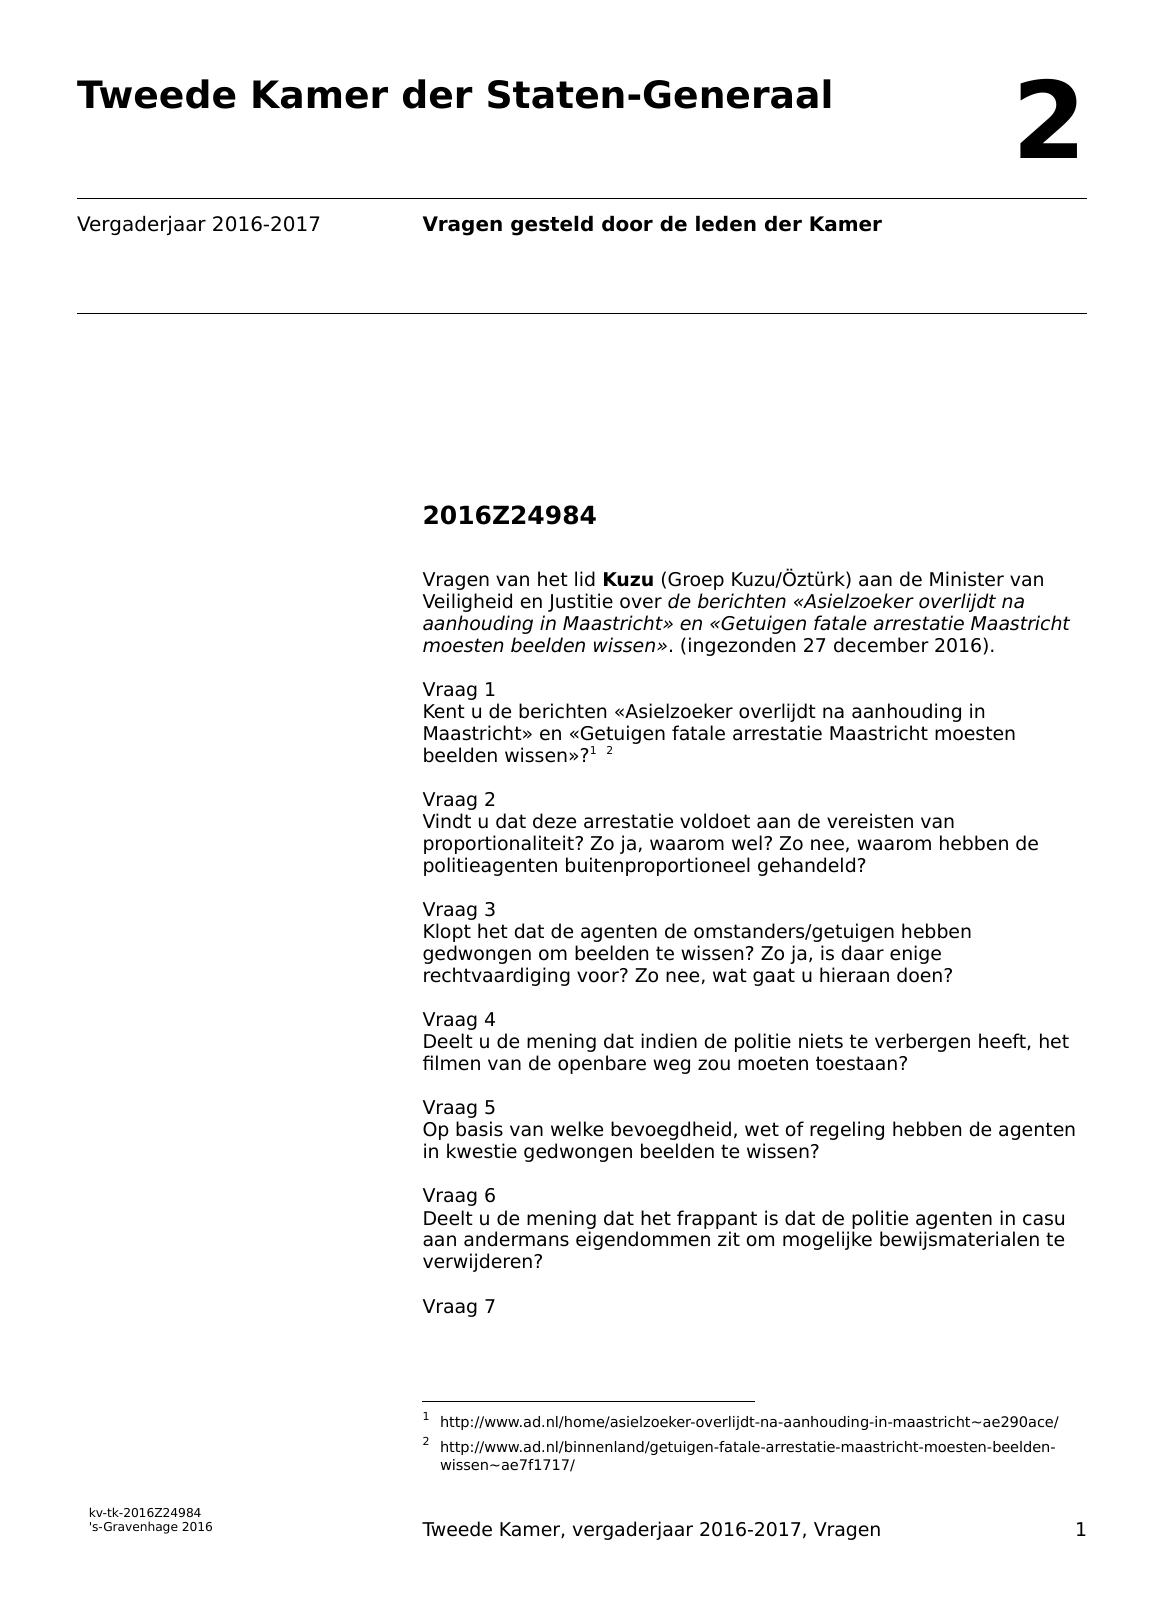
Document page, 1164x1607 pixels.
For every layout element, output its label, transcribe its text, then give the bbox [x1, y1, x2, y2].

text 2016Z24984 [422, 501, 1087, 531]
text Op basis van welke bevoegdheid, wet of regeling hebben de agenten in kwestie gedwongen beelden te wissen? [422, 1119, 1087, 1163]
text Klopt het dat de agenten de omstanders/getuigen hebben gedwongen om beelden te wissen? Zo ja, is daar enige rechtvaardiging voor? Zo nee, wat gaat u hieraan doen? [422, 921, 1087, 987]
text Vindt u dat deze arrestatie voldoet aan de vereisten van proportionaliteit? Zo ja, waarom wel? Zo nee, waarom hebben de politieagenten buitenproportioneel gehandeld? [422, 811, 1087, 877]
text Vraag 1 [422, 679, 1087, 701]
text Vraag 5 [422, 1097, 1087, 1119]
text Vraag 3 [422, 899, 1087, 921]
text Vraag 7 [422, 1296, 1087, 1317]
text Vraag 4 [422, 1009, 1087, 1031]
text Deelt u de mening dat het frappant is dat de politie agenten in casu aan andermans eigendommen zit om mogelijke bewijsmaterialen te verwijderen? [422, 1207, 1087, 1273]
table_cell Vergaderjaar 2016-2017 [77, 199, 422, 313]
text Kent u de berichten «Asielzoeker overlijdt na aanhouding in Maastricht» en «Getuigen fatale arrestatie Maastricht moesten beelden wissen»? [422, 701, 1087, 767]
text Vraag 2 [422, 789, 1087, 811]
text Vraag 6 [422, 1185, 1087, 1207]
text Deelt u de mening dat indien de politie niets te verbergen heeft, het filmen van de openbare weg zou moeten toestaan? [422, 1031, 1087, 1075]
text 's-Gravenhage 2016 [88, 1520, 323, 1534]
text http://www.ad.nl/home/asielzoeker-overlijdt-na-aanhouding-in-maastricht~ae290ace/ [422, 1410, 1087, 1432]
text Vragen van het lid Kuzu (Groep Kuzu/Öztürk) aan de Minister van Veiligheid en Justitie over de berichten «Asielzoeker overlijdt na aanhouding in Maastricht» en «Getuigen fatale arrestatie Maastricht moesten beelden wissen». (ingezonden 27 december 2016). [422, 569, 1087, 657]
text kv-tk-2016Z24984 [88, 1506, 323, 1520]
table_header 2 [886, 59, 1087, 198]
table_cell Vragen gesteld door de leden der Kamer [422, 199, 1087, 313]
text http://www.ad.nl/binnenland/getuigen-fatale-arrestatie-maastricht-moesten-beelden-wissen~ae7f1717/ [422, 1435, 1087, 1474]
table_header Tweede Kamer der Staten-Generaal [77, 59, 886, 198]
